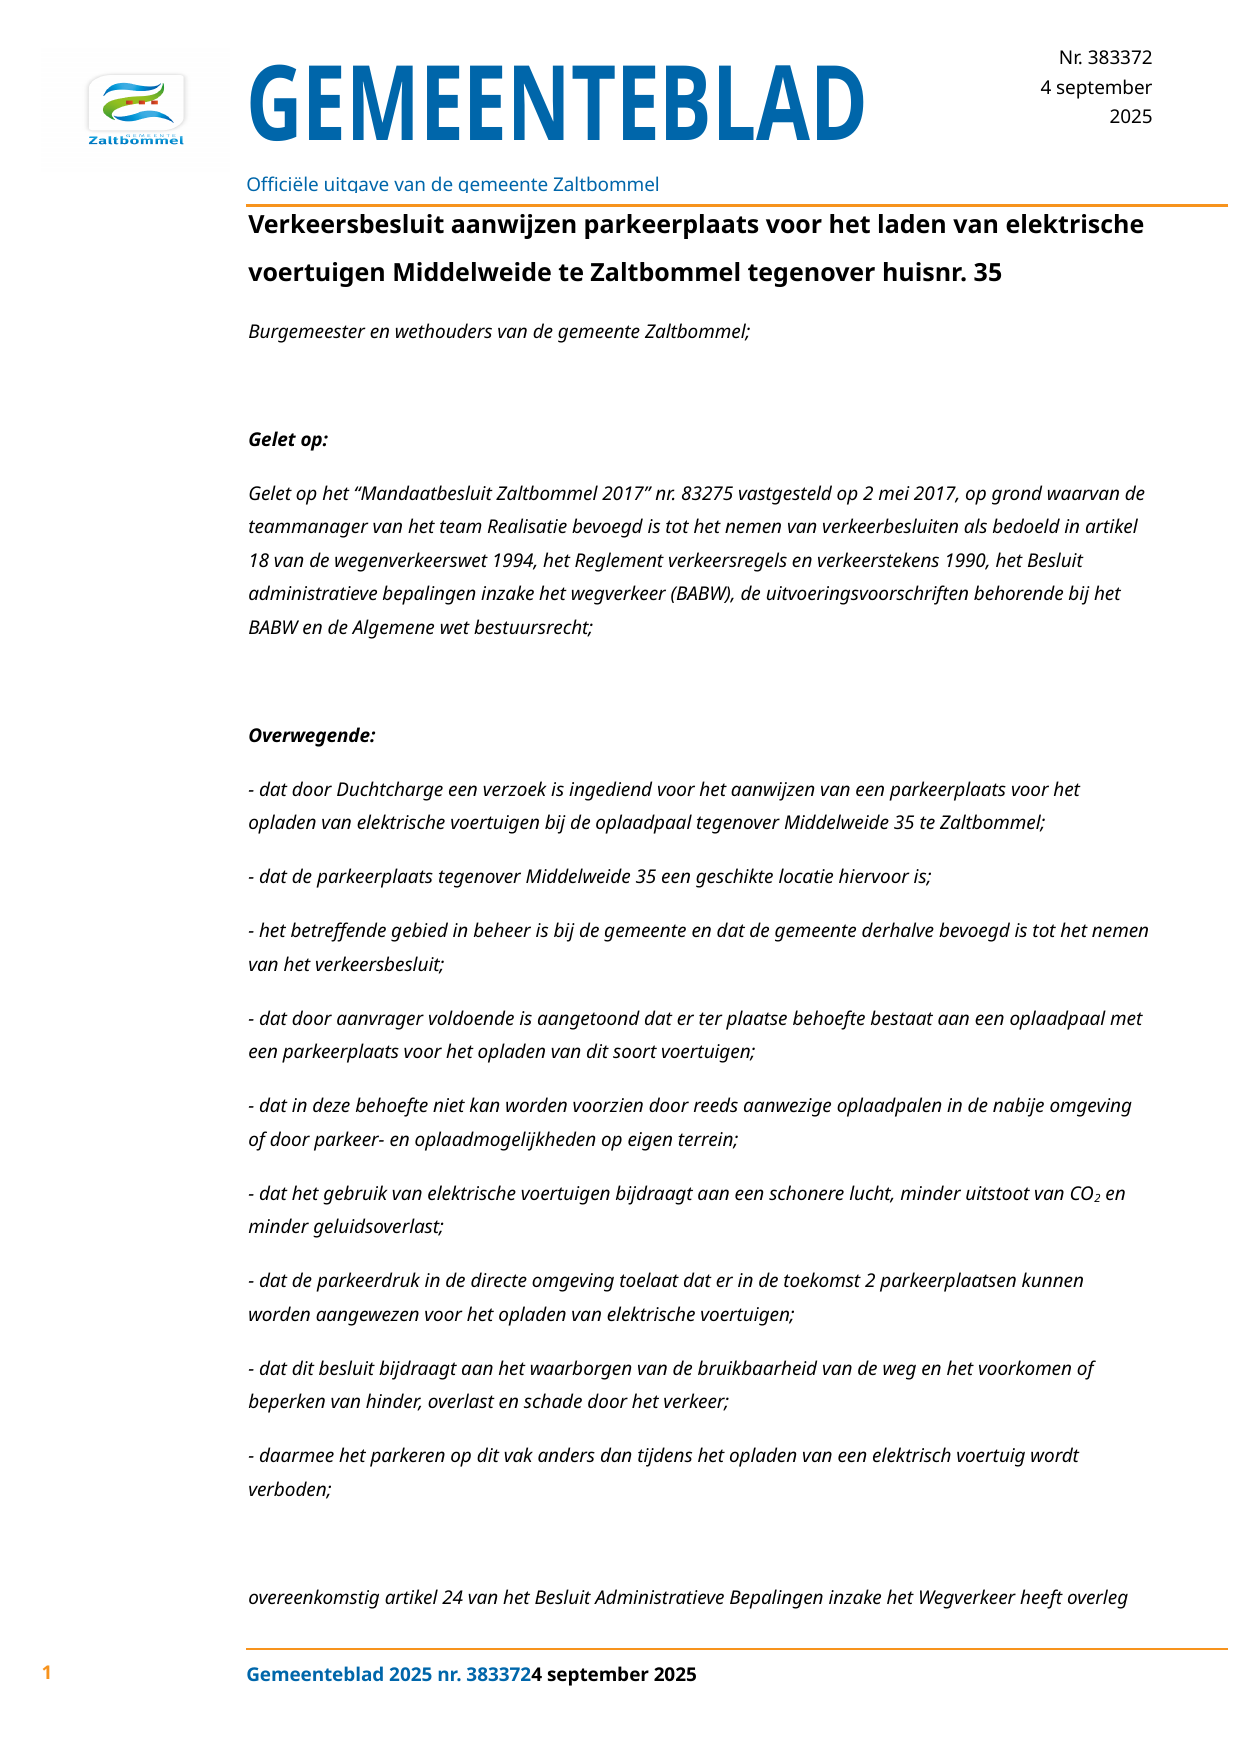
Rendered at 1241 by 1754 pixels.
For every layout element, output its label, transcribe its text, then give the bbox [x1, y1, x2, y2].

text - daarmee het parkeren op dit vak anders dan tijdens het opladen van een elektrisch voertuig wordt verboden; [248, 1443, 1152, 1502]
text Verkeersbesluit aanwijzen parkeerplaats voor het laden van elektrische voertuigen Middelweide te Zaltbommel tegenover huisnr. 35 [248, 207, 1152, 288]
text overeenkomstig artikel 24 van het Besluit Administratieve Bepalingen inzake het Wegverkeer heeft overleg [248, 1584, 1152, 1610]
text - het betreffende gebied in beheer is bij de gemeente en dat de gemeente derhalve bevoegd is tot het nemen van het verkeersbesluit; [248, 918, 1152, 977]
text - dat dit besluit bijdraagt aan het waarborgen van de bruikbaarheid van de weg en het voorkomen of beperken van hinder, overlast en schade door het verkeer; [248, 1355, 1152, 1414]
text Burgemeester en wethouders van de gemeente Zaltbommel; [248, 318, 1152, 344]
text - dat de parkeerdruk in de directe omgeving toelaat dat er in de toekomst 2 parkeerplaatsen kunnen worden aangewezen voor het opladen van elektrische voertuigen; [248, 1268, 1152, 1327]
picture [41, 47, 231, 172]
text - dat het gebruik van elektrische voertuigen bijdraagt aan een schonere lucht, minder uitstoot van CO2 en minder geluidsoverlast; [248, 1180, 1152, 1239]
text - dat de parkeerplaats tegenover Middelweide 35 een geschikte locatie hiervoor is; [248, 863, 1152, 889]
text Overwegende: [248, 722, 1152, 748]
text Gelet op: [248, 426, 1152, 452]
text - dat door aanvrager voldoende is aangetoond dat er ter plaatse behoefte bestaat aan een oplaadpaal met een parkeerplaats voor het opladen van dit soort voertuigen; [248, 1005, 1152, 1064]
text - dat door Duchtcharge een verzoek is ingediend voor het aanwijzen van een parkeerplaats voor het opladen van elektrische voertuigen bij de oplaadpaal tegenover Middelweide 35 te Zaltbommel; [248, 776, 1152, 835]
text - dat in deze behoefte niet kan worden voorzien door reeds aanwezige oplaadpalen in de nabije omgeving of door parkeer- en oplaadmogelijkheden op eigen terrein; [248, 1093, 1152, 1152]
text Gelet op het “Mandaatbesluit Zaltbommel 2017” nr. 83275 vastgesteld op 2 mei 2017, op grond waarvan de teammanager van het team Realisatie bevoegd is tot het nemen van verkeerbesluiten als bedoeld in artikel 18 van de wegenverkeerswet 1994, het Reglement verkeersregels en verkeerstekens 1990, het Besluit administratieve bepalingen inzake het wegverkeer (BABW), de uitvoeringsvoorschriften behorende bij het BABW en de Algemene wet bestuursrecht; [248, 480, 1152, 639]
